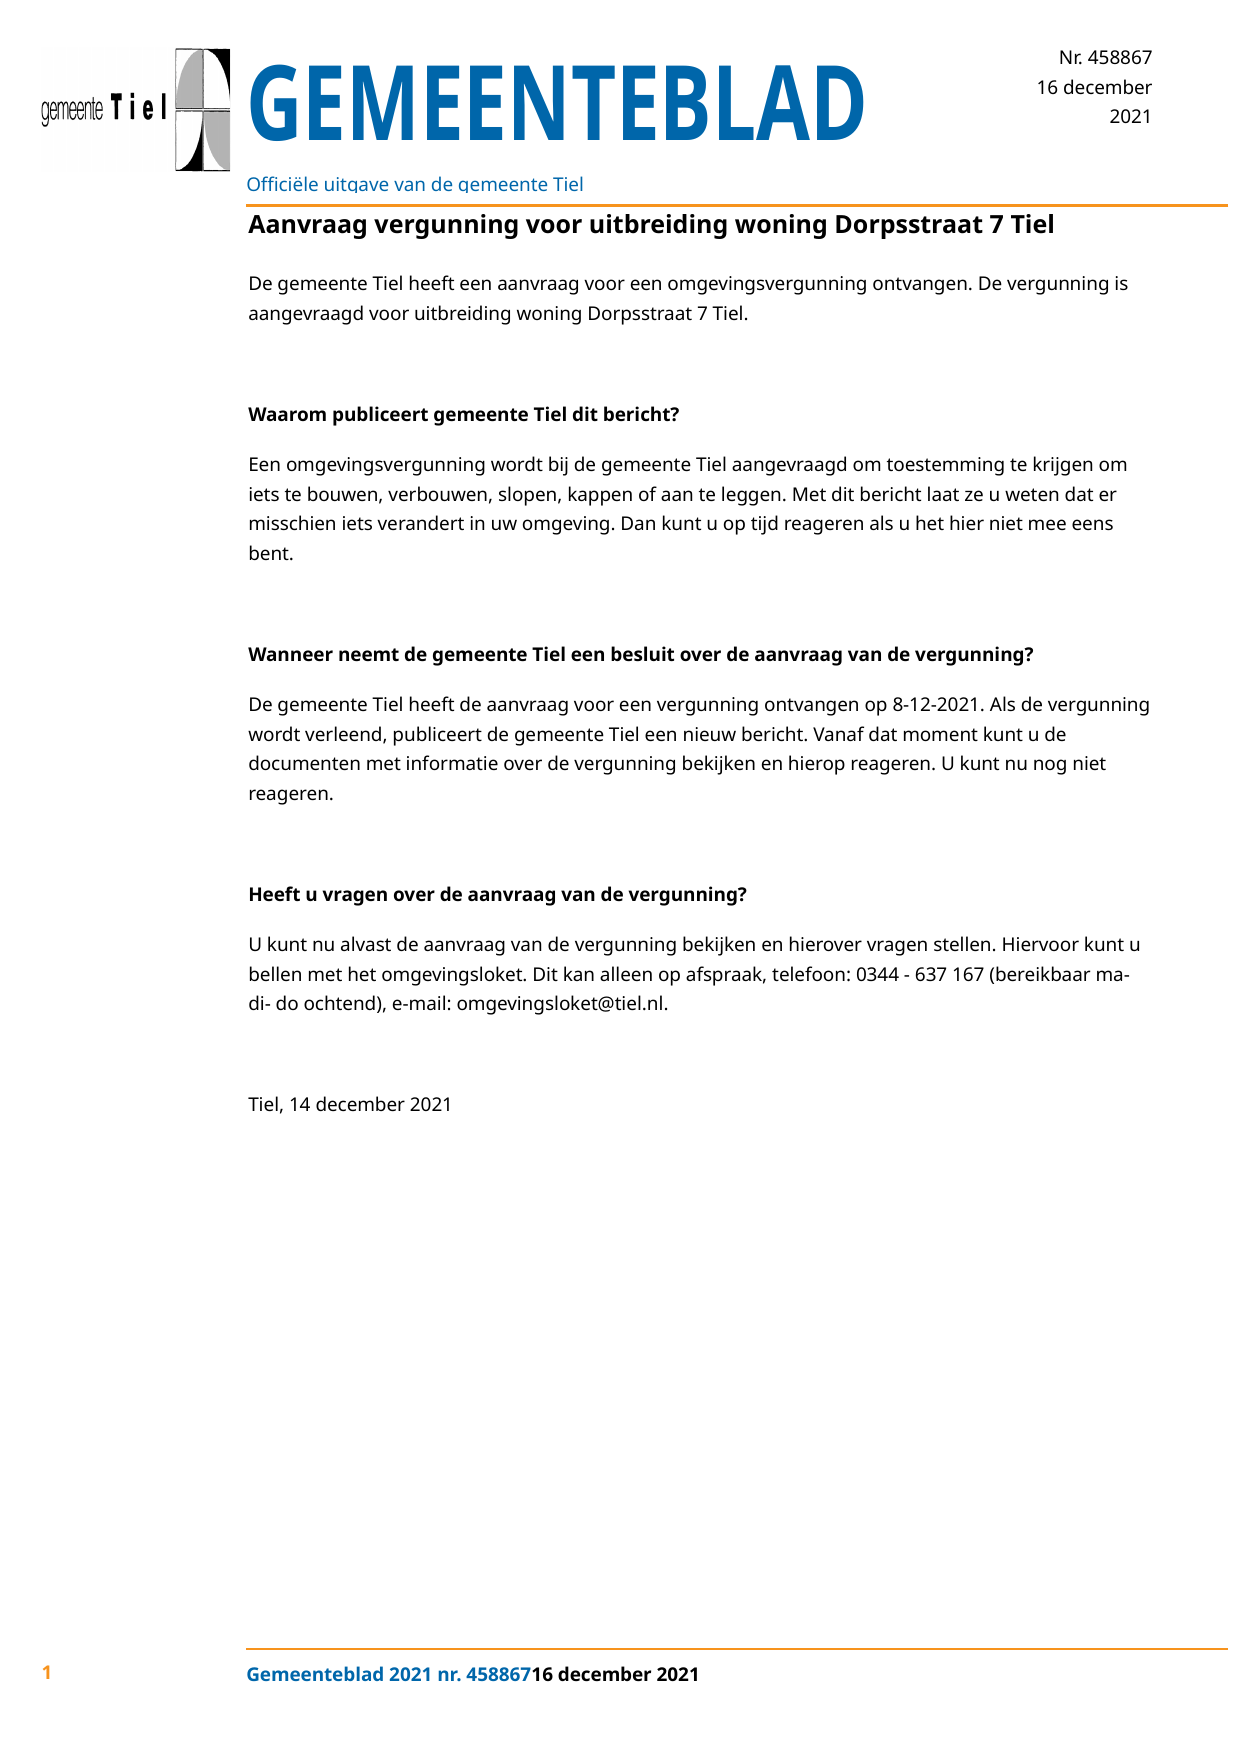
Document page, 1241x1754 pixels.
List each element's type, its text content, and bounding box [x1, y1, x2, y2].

picture [41, 47, 231, 172]
text Een omgevingsvergunning wordt bij de gemeente Tiel aangevraagd om toestemming te krijgen om iets te bouwen, verbouwen, slopen, kappen of aan te leggen. Met dit bericht laat ze u weten dat er misschien iets verandert in uw omgeving. Dan kunt u op tijd reageren als u het hier niet mee eens bent. [248, 451, 1152, 566]
text De gemeente Tiel heeft een aanvraag voor een omgevingsvergunning ontvangen. De vergunning is aangevraagd voor uitbreiding woning Dorpsstraat 7 Tiel. [248, 270, 1152, 326]
text Waarom publiceert gemeente Tiel dit bericht? [248, 401, 1152, 426]
text Heeft u vragen over de aanvraag van de vergunning? [248, 881, 1152, 906]
text Tiel, 14 december 2021 [248, 1091, 1152, 1117]
text De gemeente Tiel heeft de aanvraag voor een vergunning ontvangen op 8-12-2021. Als de vergunning wordt verleend, publiceert de gemeente Tiel een nieuw bericht. Vanaf dat moment kunt u de documenten met informatie over de vergunning bekijken en hierop reageren. U kunt nu nog niet reageren. [248, 691, 1152, 806]
text Wanneer neemt de gemeente Tiel een besluit over de aanvraag van de vergunning? [248, 641, 1152, 666]
text U kunt nu alvast de aanvraag van de vergunning bekijken en hierover vragen stellen. Hiervoor kunt u bellen met het omgevingsloket. Dit kan alleen op afspraak, telefoon: 0344 - 637 167 (bereikbaar ma-di- do ochtend), e-mail: omgevingsloket@tiel.nl. [248, 931, 1152, 1016]
text Aanvraag vergunning voor uitbreiding woning Dorpsstraat 7 Tiel [248, 207, 1152, 241]
